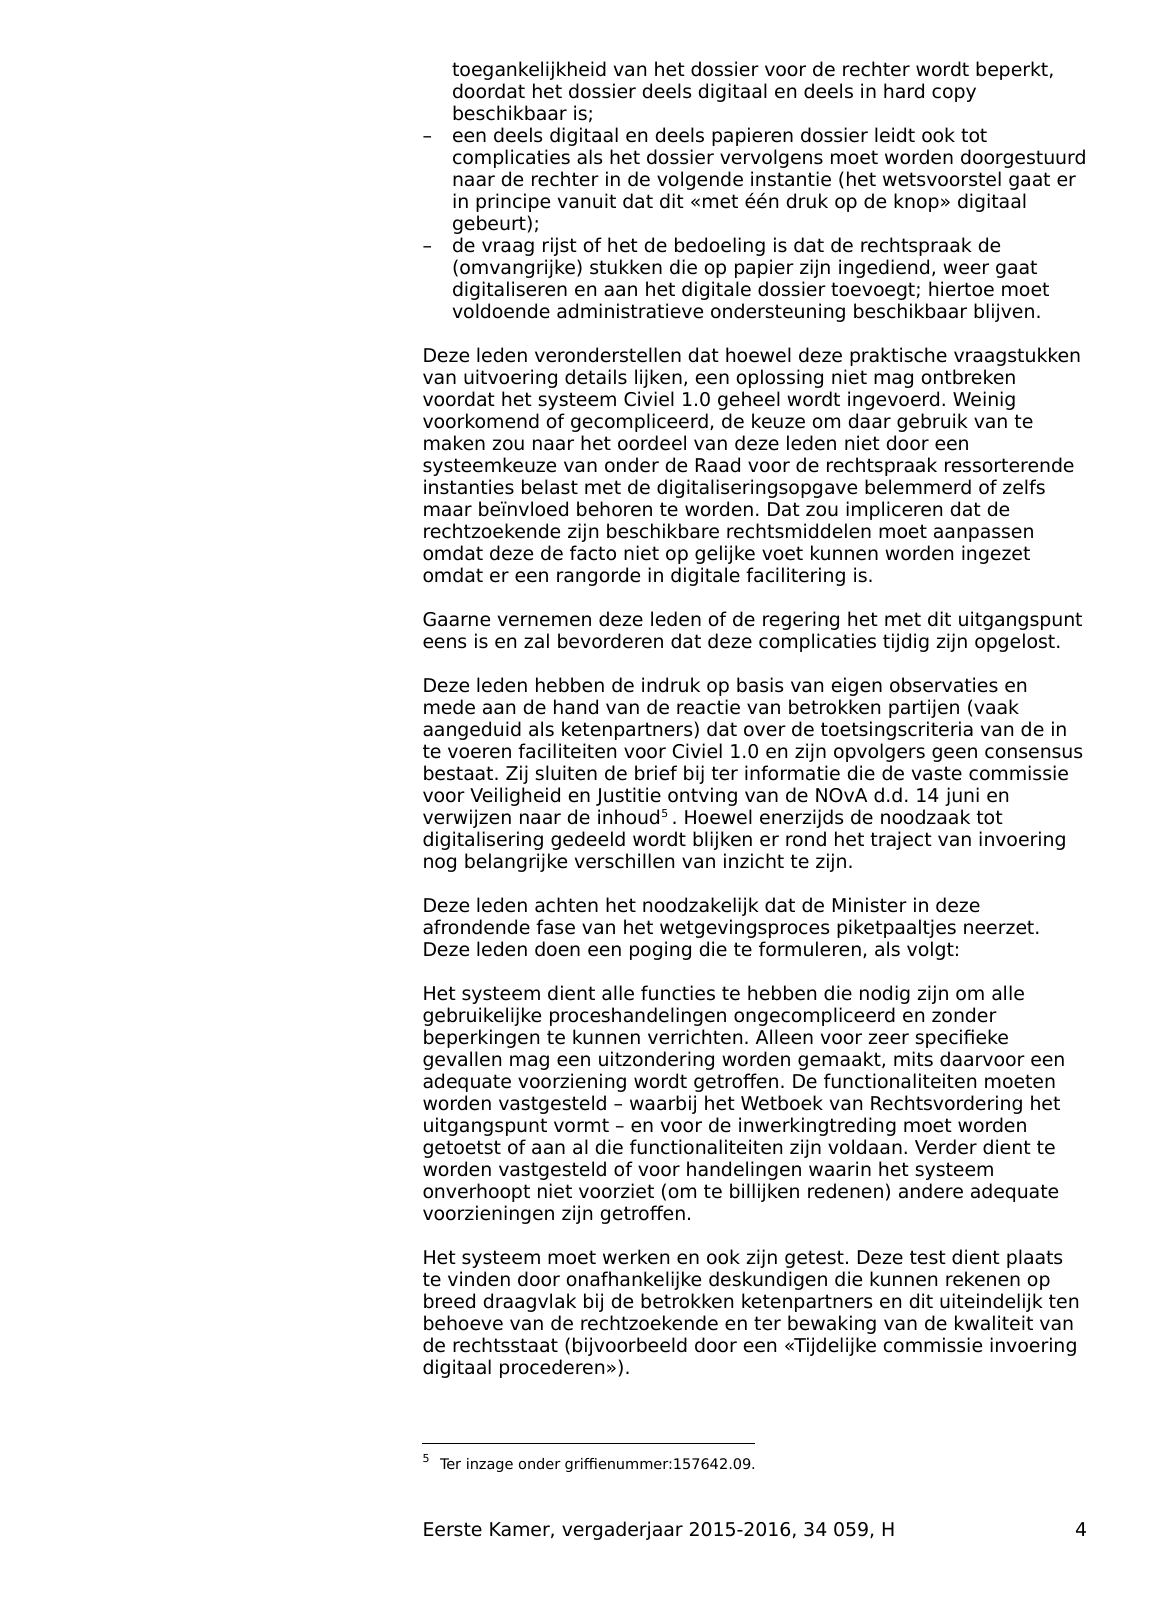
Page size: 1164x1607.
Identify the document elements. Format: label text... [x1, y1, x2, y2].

text Ter inzage onder griffienummer:157642.09. [422, 1452, 1087, 1474]
text Gaarne vernemen deze leden of de regering het met dit uitgangspunt eens is en zal bevorderen dat deze complicaties tijdig zijn opgelost. [422, 609, 1087, 653]
text – de vraag rijst of het de bedoeling is dat de rechtspraak de (omvangrijke) stukken die op papier zijn ingediend, weer gaat digitaliseren en aan het digitale dossier toevoegt; hiertoe moet voldoende administratieve ondersteuning beschikbaar blijven. [422, 235, 1087, 323]
text – een deels digitaal en deels papieren dossier leidt ook tot complicaties als het dossier vervolgens moet worden doorgestuurd naar de rechter in de volgende instantie (het wetsvoorstel gaat er in principe vanuit dat dit «met één druk op de knop» digitaal gebeurt); [422, 125, 1087, 235]
text toegankelijkheid van het dossier voor de rechter wordt beperkt, doordat het dossier deels digitaal en deels in hard copy beschikbaar is; [422, 59, 1087, 125]
text Deze leden achten het noodzakelijk dat de Minister in deze afrondende fase van het wetgevingsproces piketpaaltjes neerzet. Deze leden doen een poging die te formuleren, als volgt: [422, 895, 1087, 961]
text Het systeem dient alle functies te hebben die nodig zijn om alle gebruikelijke proceshandelingen ongecompliceerd en zonder beperkingen te kunnen verrichten. Alleen voor zeer specifieke gevallen mag een uitzondering worden gemaakt, mits daarvoor een adequate voorziening wordt getroffen. De functionaliteiten moeten worden vastgesteld – waarbij het Wetboek van Rechtsvordering het uitgangspunt vormt – en voor de inwerkingtreding moet worden getoetst of aan al die functionaliteiten zijn voldaan. Verder dient te worden vastgesteld of voor handelingen waarin het systeem onverhoopt niet voorziet (om te billijken redenen) andere adequate voorzieningen zijn getroffen. [422, 983, 1087, 1225]
text Het systeem moet werken en ook zijn getest. Deze test dient plaats te vinden door onafhankelijke deskundigen die kunnen rekenen op breed draagvlak bij de betrokken ketenpartners en dit uiteindelijk ten behoeve van de rechtzoekende en ter bewaking van de kwaliteit van de rechtsstaat (bijvoorbeeld door een «Tijdelijke commissie invoering digitaal procederen»). [422, 1247, 1087, 1379]
text Deze leden veronderstellen dat hoewel deze praktische vraagstukken van uitvoering details lijken, een oplossing niet mag ontbreken voordat het systeem Civiel 1.0 geheel wordt ingevoerd. Weinig voorkomend of gecompliceerd, de keuze om daar gebruik van te maken zou naar het oordeel van deze leden niet door een systeemkeuze van onder de Raad voor de rechtspraak ressorterende instanties belast met de digitaliseringsopgave belemmerd of zelfs maar beïnvloed behoren te worden. Dat zou impliceren dat de rechtzoekende zijn beschikbare rechtsmiddelen moet aanpassen omdat deze de facto niet op gelijke voet kunnen worden ingezet omdat er een rangorde in digitale facilitering is. [422, 345, 1087, 587]
text Deze leden hebben de indruk op basis van eigen observaties en mede aan de hand van de reactie van betrokken partijen (vaak aangeduid als ketenpartners) dat over de toetsingscriteria van de in te voeren faciliteiten voor Civiel 1.0 en zijn opvolgers geen consensus bestaat. Zij sluiten de brief bij ter informatie die de vaste commissie voor Veiligheid en Justitie ontving van de NOvA d.d. 14 juni en verwijzen naar de inhoud. Hoewel enerzijds de noodzaak tot digitalisering gedeeld wordt blijken er rond het traject van invoering nog belangrijke verschillen van inzicht te zijn. [422, 675, 1087, 873]
